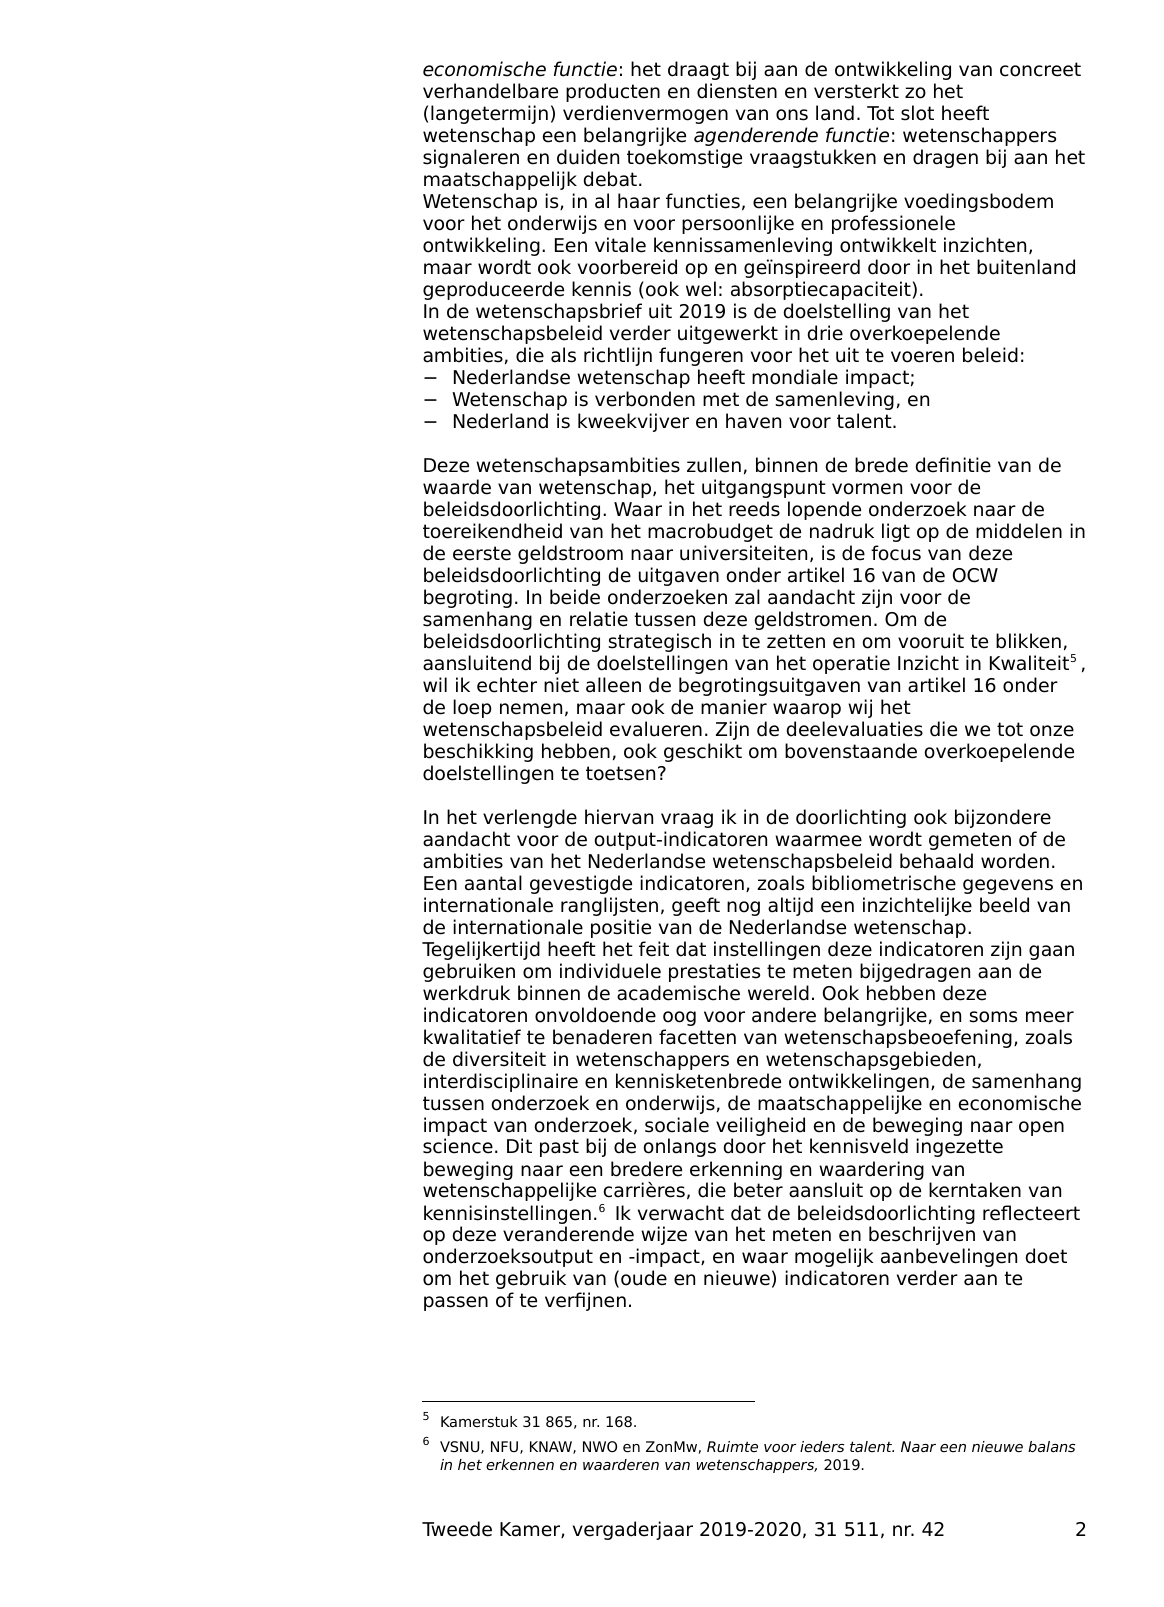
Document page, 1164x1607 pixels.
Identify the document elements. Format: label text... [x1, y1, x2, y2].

text Wetenschap is, in al haar functies, een belangrijke voedingsbodem voor het onderwijs en voor persoonlijke en professionele ontwikkeling. Een vitale kennissamenleving ontwikkelt inzichten, maar wordt ook voorbereid op en geïnspireerd door in het buitenland geproduceerde kennis (ook wel: absorptiecapaciteit). [422, 191, 1087, 301]
text Deze wetenschapsambities zullen, binnen de brede definitie van de waarde van wetenschap, het uitgangspunt vormen voor de beleidsdoorlichting. Waar in het reeds lopende onderzoek naar de toereikendheid van het macrobudget de nadruk ligt op de middelen in de eerste geldstroom naar universiteiten, is de focus van deze beleidsdoorlichting de uitgaven onder artikel 16 van de OCW begroting. In beide onderzoeken zal aandacht zijn voor de samenhang en relatie tussen deze geldstromen. Om de beleidsdoorlichting strategisch in te zetten en om vooruit te blikken, aansluitend bij de doelstellingen van het operatie Inzicht in Kwaliteit, wil ik echter niet alleen de begrotingsuitgaven van artikel 16 onder de loep nemen, maar ook de manier waarop wij het wetenschapsbeleid evalueren. Zijn de deelevaluaties die we tot onze beschikking hebben, ook geschikt om bovenstaande overkoepelende doelstellingen te toetsen? [422, 455, 1087, 784]
text In de wetenschapsbrief uit 2019 is de doelstelling van het wetenschapsbeleid verder uitgewerkt in drie overkoepelende ambities, die als richtlijn fungeren voor het uit te voeren beleid: [422, 301, 1087, 367]
text − Nederland is kweekvijver en haven voor talent. [422, 411, 1087, 433]
text Kamerstuk 31 865, nr. 168. [422, 1410, 1087, 1432]
text VSNU, NFU, KNAW, NWO en ZonMw, Ruimte voor ieders talent. Naar een nieuwe balans in het erkennen en waarderen van wetenschappers, 2019. [422, 1435, 1087, 1474]
text − Wetenschap is verbonden met de samenleving, en [422, 389, 1087, 411]
text In het verlengde hiervan vraag ik in de doorlichting ook bijzondere aandacht voor de output-indicatoren waarmee wordt gemeten of de ambities van het Nederlandse wetenschapsbeleid behaald worden. Een aantal gevestigde indicatoren, zoals bibliometrische gegevens en internationale ranglijsten, geeft nog altijd een inzichtelijke beeld van de internationale positie van de Nederlandse wetenschap. Tegelijkertijd heeft het feit dat instellingen deze indicatoren zijn gaan gebruiken om individuele prestaties te meten bijgedragen aan de werkdruk binnen de academische wereld. Ook hebben deze indicatoren onvoldoende oog voor andere belangrijke, en soms meer kwalitatief te benaderen facetten van wetenschapsbeoefening, zoals de diversiteit in wetenschappers en wetenschapsgebieden, interdisciplinaire en kennisketenbrede ontwikkelingen, de samenhang tussen onderzoek en onderwijs, de maatschappelijke en economische impact van onderzoek, sociale veiligheid en de beweging naar open science. Dit past bij de onlangs door het kennisveld ingezette beweging naar een bredere erkenning en waardering van wetenschappelijke carrières, die beter aansluit op de kerntaken van kennisinstellingen. Ik verwacht dat de beleidsdoorlichting reflecteert op deze veranderende wijze van het meten en beschrijven van onderzoeksoutput en -impact, en waar mogelijk aanbevelingen doet om het gebruik van (oude en nieuwe) indicatoren verder aan te passen of te verfijnen. [422, 807, 1087, 1312]
text economische functie: het draagt bij aan de ontwikkeling van concreet verhandelbare producten en diensten en versterkt zo het (langetermijn) verdienvermogen van ons land. Tot slot heeft wetenschap een belangrijke agenderende functie: wetenschappers signaleren en duiden toekomstige vraagstukken en dragen bij aan het maatschappelijk debat. [422, 59, 1087, 191]
text − Nederlandse wetenschap heeft mondiale impact; [422, 367, 1087, 389]
